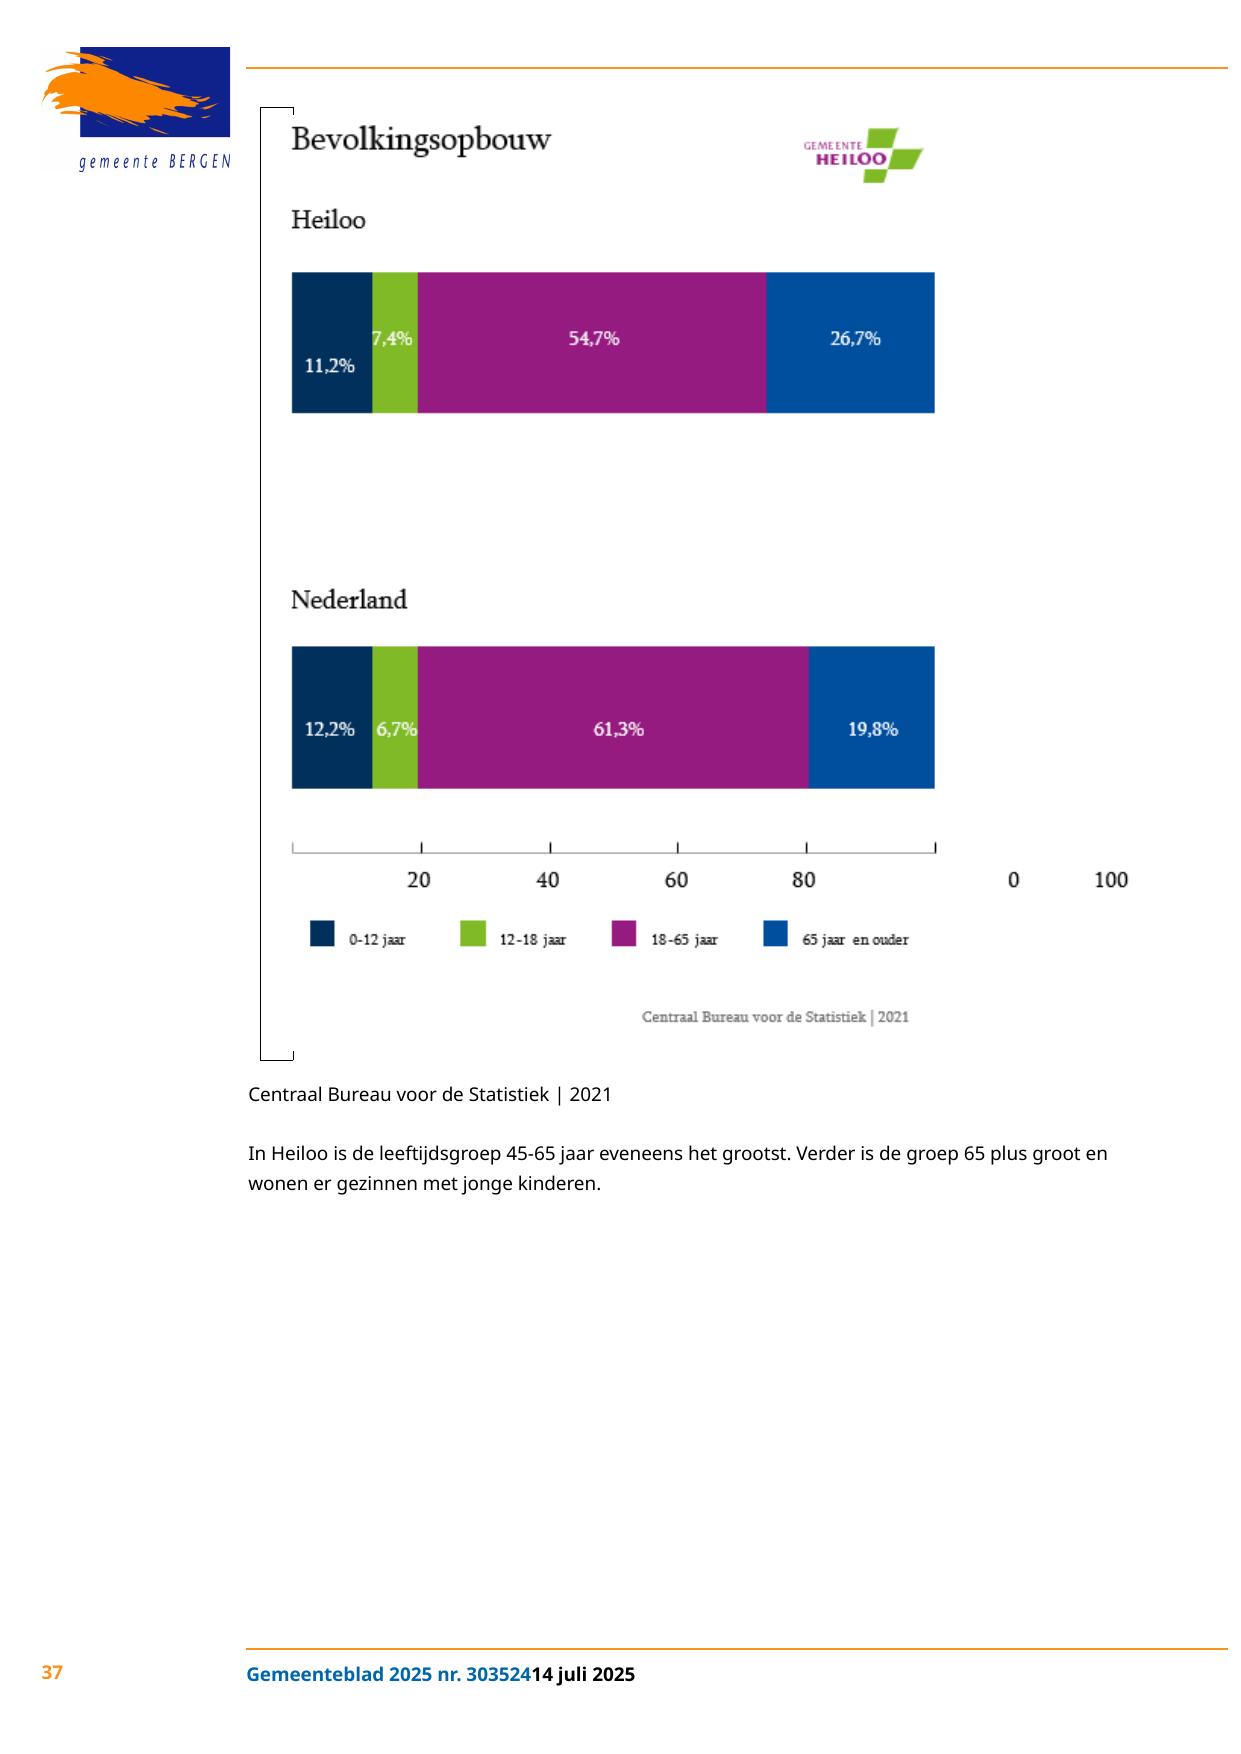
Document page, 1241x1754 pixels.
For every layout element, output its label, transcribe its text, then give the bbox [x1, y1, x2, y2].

text Centraal Bureau voor de Statistiek | 2021 [248, 1081, 1152, 1107]
picture [41, 47, 231, 172]
text In Heiloo is de leeftijdsgroep 45-65 jaar eveneens het grootst. Verder is de groep 65 plus groot en wonen er gezinnen met jonge kinderen. [248, 1141, 1152, 1196]
picture [268, 115, 1173, 1051]
